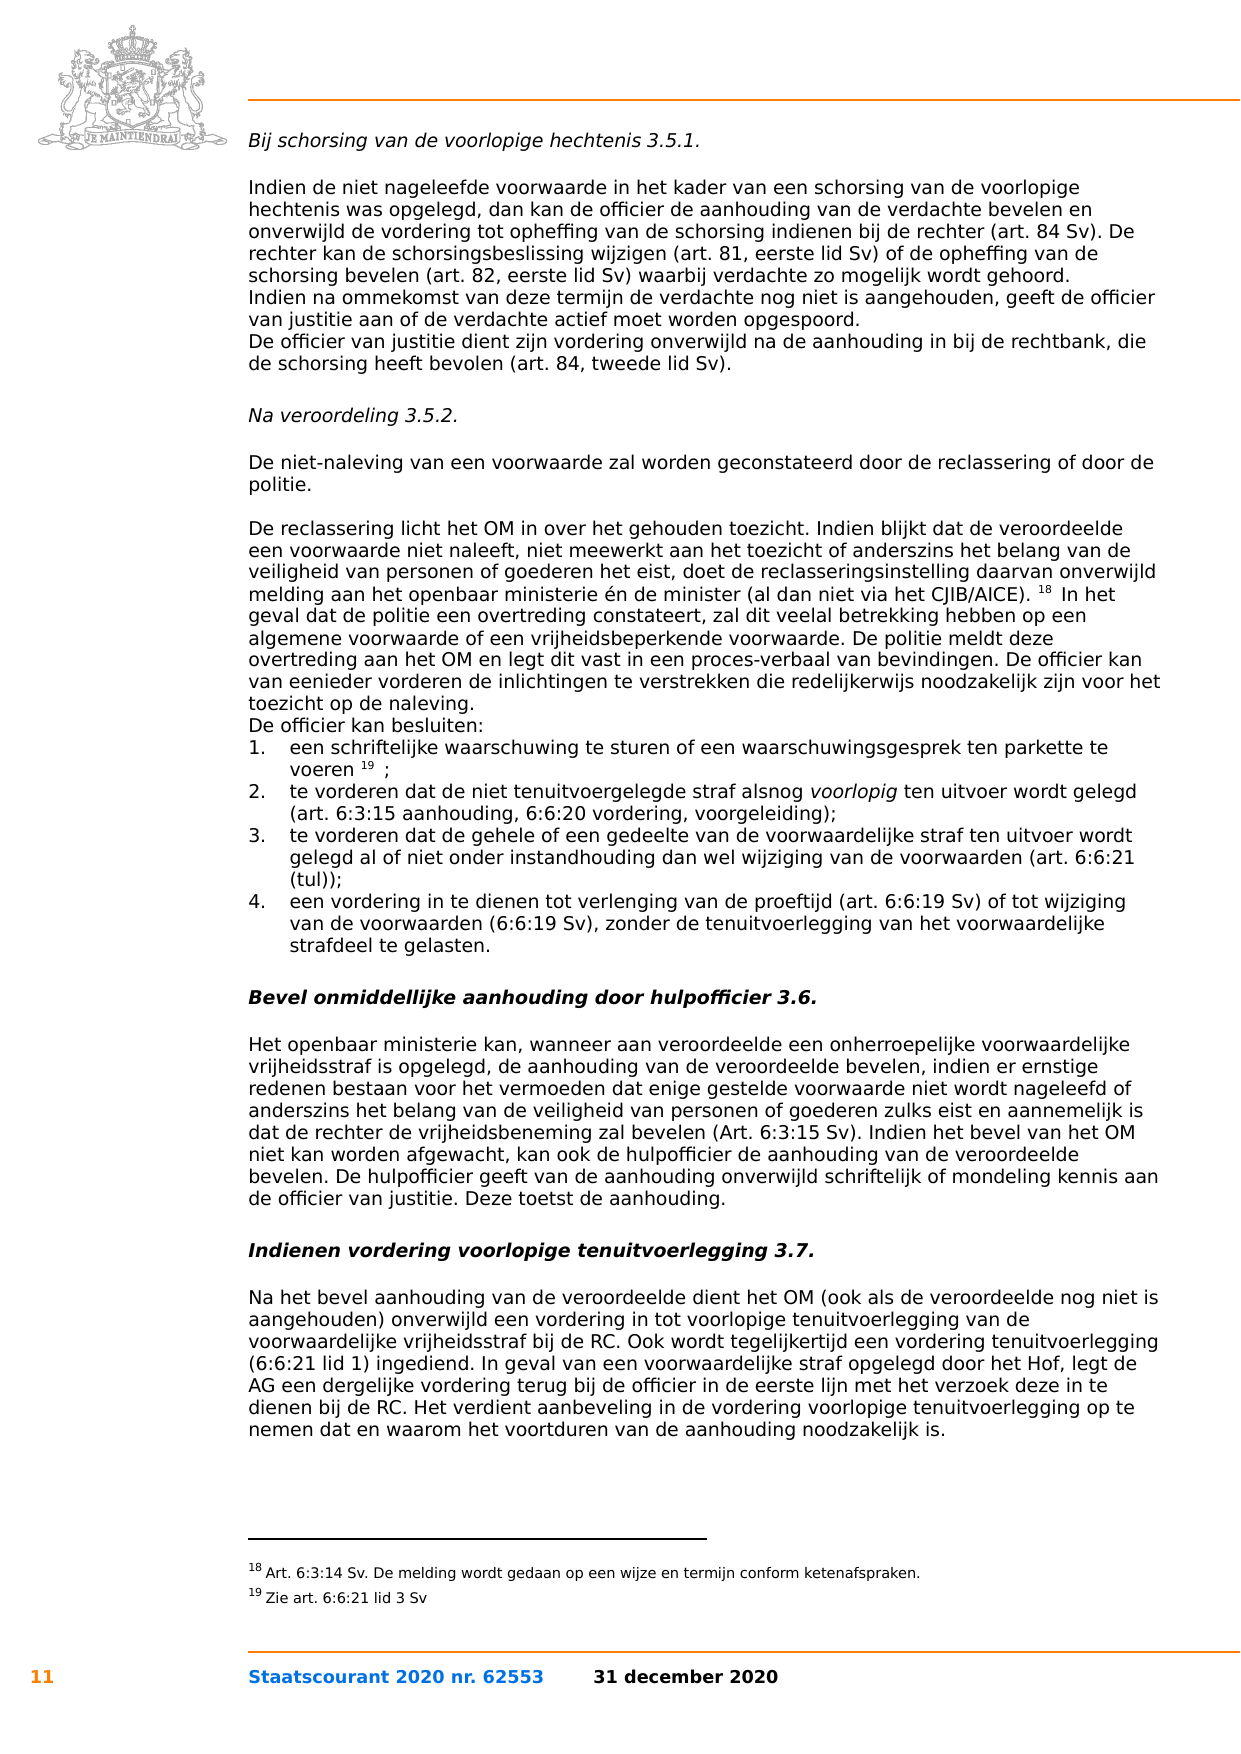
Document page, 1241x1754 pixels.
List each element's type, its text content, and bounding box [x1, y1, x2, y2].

text De reclassering licht het OM in over het gehouden toezicht. Indien blijkt dat de veroordeelde een voorwaarde niet naleeft, niet meewerkt aan het toezicht of anderszins het belang van de veiligheid van personen of goederen het eist, doet de reclasseringsinstelling daarvan onverwijld melding aan het openbaar ministerie én de minister (al dan niet via het CJIB/AICE). In het geval dat de politie een overtreding constateert, zal dit veelal betrekking hebben op een algemene voorwaarde of een vrijheidsbeperkende voorwaarde. De politie meldt deze overtreding aan het OM en legt dit vast in een proces-verbaal van bevindingen. De officier kan van eenieder vorderen de inlichtingen te verstrekken die redelijkerwijs noodzakelijk zijn voor het toezicht op de naleving. [248, 517, 1163, 715]
text De officier kan besluiten: [248, 715, 1163, 737]
text Zie art. 6:6:21 lid 3 Sv [248, 1586, 1163, 1608]
subtitle Na veroordeling 3.5.2. [248, 405, 1163, 427]
subtitle Bij schorsing van de voorlopige hechtenis 3.5.1. [248, 130, 1163, 152]
text Indien de niet nageleefde voorwaarde in het kader van een schorsing van de voorlopige hechtenis was opgelegd, dan kan de officier de aanhouding van de verdachte bevelen en onverwijld de vordering tot opheffing van de schorsing indienen bij de rechter (art. 84 Sv). De rechter kan de schorsingsbeslissing wijzigen (art. 81, eerste lid Sv) of de opheffing van de schorsing bevelen (art. 82, eerste lid Sv) waarbij verdachte zo mogelijk wordt gehoord. [248, 177, 1163, 287]
text 2. te vorderen dat de niet tenuitvoergelegde straf alsnog voorlopig ten uitvoer wordt gelegd (art. 6:3:15 aanhouding, 6:6:20 vordering, voorgeleiding); [248, 781, 1163, 825]
text De niet-naleving van een voorwaarde zal worden geconstateerd door de reclassering of door de politie. [248, 452, 1163, 496]
text Na het bevel aanhouding van de veroordeelde dient het OM (ook als de veroordeelde nog niet is aangehouden) onverwijld een vordering in tot voorlopige tenuitvoerlegging van de voorwaardelijke vrijheidsstraf bij de RC. Ook wordt tegelijkertijd een vordering tenuitvoerlegging (6:6:21 lid 1) ingediend. In geval van een voorwaardelijke straf opgelegd door het Hof, legt de AG een dergelijke vordering terug bij de officier in de eerste lijn met het verzoek deze in te dienen bij de RC. Het verdient aanbeveling in de vordering voorlopige tenuitvoerlegging op te nemen dat en waarom het voortduren van de aanhouding noodzakelijk is. [248, 1287, 1163, 1441]
text 4. een vordering in te dienen tot verlenging van de proeftijd (art. 6:6:19 Sv) of tot wijziging van de voorwaarden (6:6:19 Sv), zonder de tenuitvoerlegging van het voorwaardelijke strafdeel te gelasten. [248, 891, 1163, 957]
picture [38, 25, 227, 150]
text Indien na ommekomst van deze termijn de verdachte nog niet is aangehouden, geeft de officier van justitie aan of de verdachte actief moet worden opgespoord. [248, 287, 1163, 331]
subtitle Bevel onmiddellijke aanhouding door hulpofficier 3.6. [248, 987, 1163, 1009]
text Art. 6:3:14 Sv. De melding wordt gedaan op een wijze en termijn conform ketenafspraken. [248, 1561, 1163, 1583]
text Het openbaar ministerie kan, wanneer aan veroordeelde een onherroepelijke voorwaardelijke vrijheidsstraf is opgelegd, de aanhouding van de veroordeelde bevelen, indien er ernstige redenen bestaan voor het vermoeden dat enige gestelde voorwaarde niet wordt nageleefd of anderszins het belang van de veiligheid van personen of goederen zulks eist en aannemelijk is dat de rechter de vrijheidsbeneming zal bevelen (Art. 6:3:15 Sv). Indien het bevel van het OM niet kan worden afgewacht, kan ook de hulpofficier de aanhouding van de veroordeelde bevelen. De hulpofficier geeft van de aanhouding onverwijld schriftelijk of mondeling kennis aan de officier van justitie. Deze toetst de aanhouding. [248, 1034, 1163, 1210]
text 3. te vorderen dat de gehele of een gedeelte van de voorwaardelijke straf ten uitvoer wordt gelegd al of niet onder instandhouding dan wel wijziging van de voorwaarden (art. 6:6:21 (tul)); [248, 825, 1163, 891]
text 1. een schriftelijke waarschuwing te sturen of een waarschuwingsgesprek ten parkette te voeren ; [248, 737, 1163, 781]
text De officier van justitie dient zijn vordering onverwijld na de aanhouding in bij de rechtbank, die de schorsing heeft bevolen (art. 84, tweede lid Sv). [248, 331, 1163, 375]
subtitle Indienen vordering voorlopige tenuitvoerlegging 3.7. [248, 1240, 1163, 1262]
